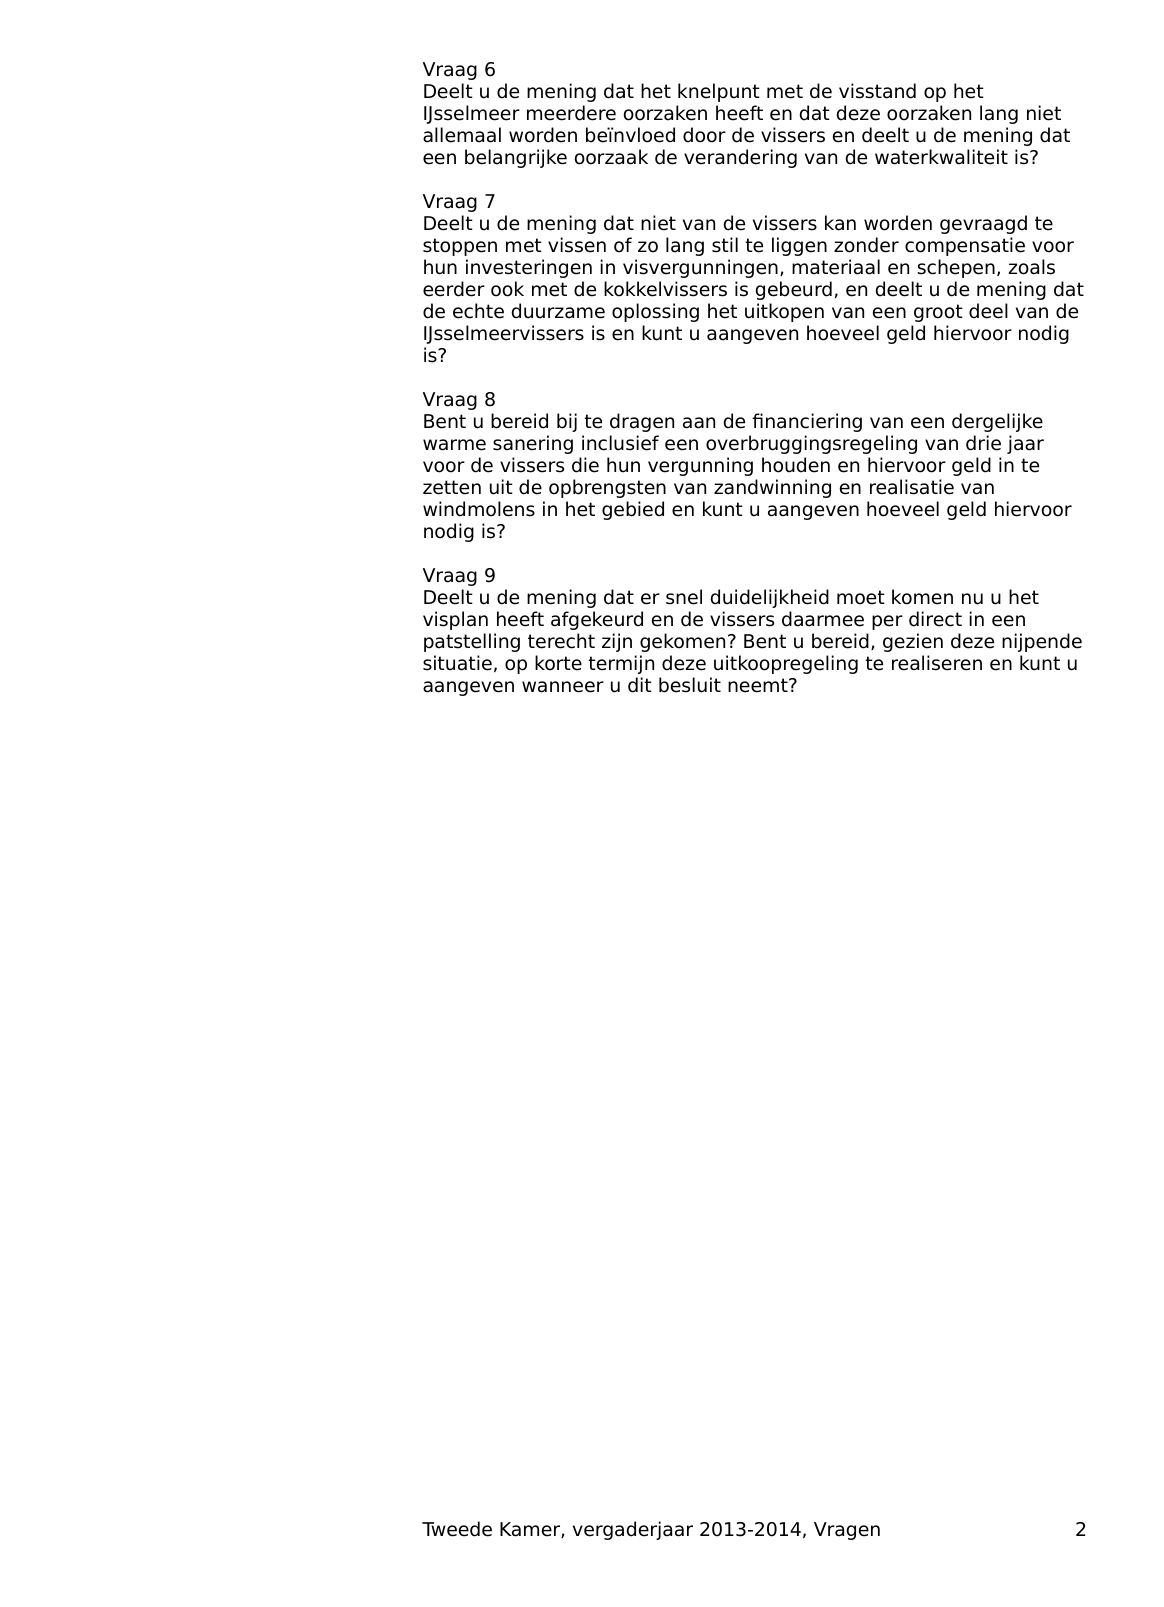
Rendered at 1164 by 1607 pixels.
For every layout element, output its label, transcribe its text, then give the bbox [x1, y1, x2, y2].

text Vraag 7 [422, 191, 1087, 213]
text Deelt u de mening dat niet van de vissers kan worden gevraagd te stoppen met vissen of zo lang stil te liggen zonder compensatie voor hun investeringen in visvergunningen, materiaal en schepen, zoals eerder ook met de kokkelvissers is gebeurd, en deelt u de mening dat de echte duurzame oplossing het uitkopen van een groot deel van de IJsselmeervissers is en kunt u aangeven hoeveel geld hiervoor nodig is? [422, 213, 1087, 367]
text Bent u bereid bij te dragen aan de financiering van een dergelijke warme sanering inclusief een overbruggingsregeling van drie jaar voor de vissers die hun vergunning houden en hiervoor geld in te zetten uit de opbrengsten van zandwinning en realisatie van windmolens in het gebied en kunt u aangeven hoeveel geld hiervoor nodig is? [422, 411, 1087, 543]
text Vraag 8 [422, 389, 1087, 411]
text Vraag 9 [422, 565, 1087, 587]
text Deelt u de mening dat het knelpunt met de visstand op het IJsselmeer meerdere oorzaken heeft en dat deze oorzaken lang niet allemaal worden beïnvloed door de vissers en deelt u de mening dat een belangrijke oorzaak de verandering van de waterkwaliteit is? [422, 81, 1087, 169]
text Vraag 6 [422, 59, 1087, 81]
text Deelt u de mening dat er snel duidelijkheid moet komen nu u het visplan heeft afgekeurd en de vissers daarmee per direct in een patstelling terecht zijn gekomen? Bent u bereid, gezien deze nijpende situatie, op korte termijn deze uitkoopregeling te realiseren en kunt u aangeven wanneer u dit besluit neemt? [422, 587, 1087, 697]
